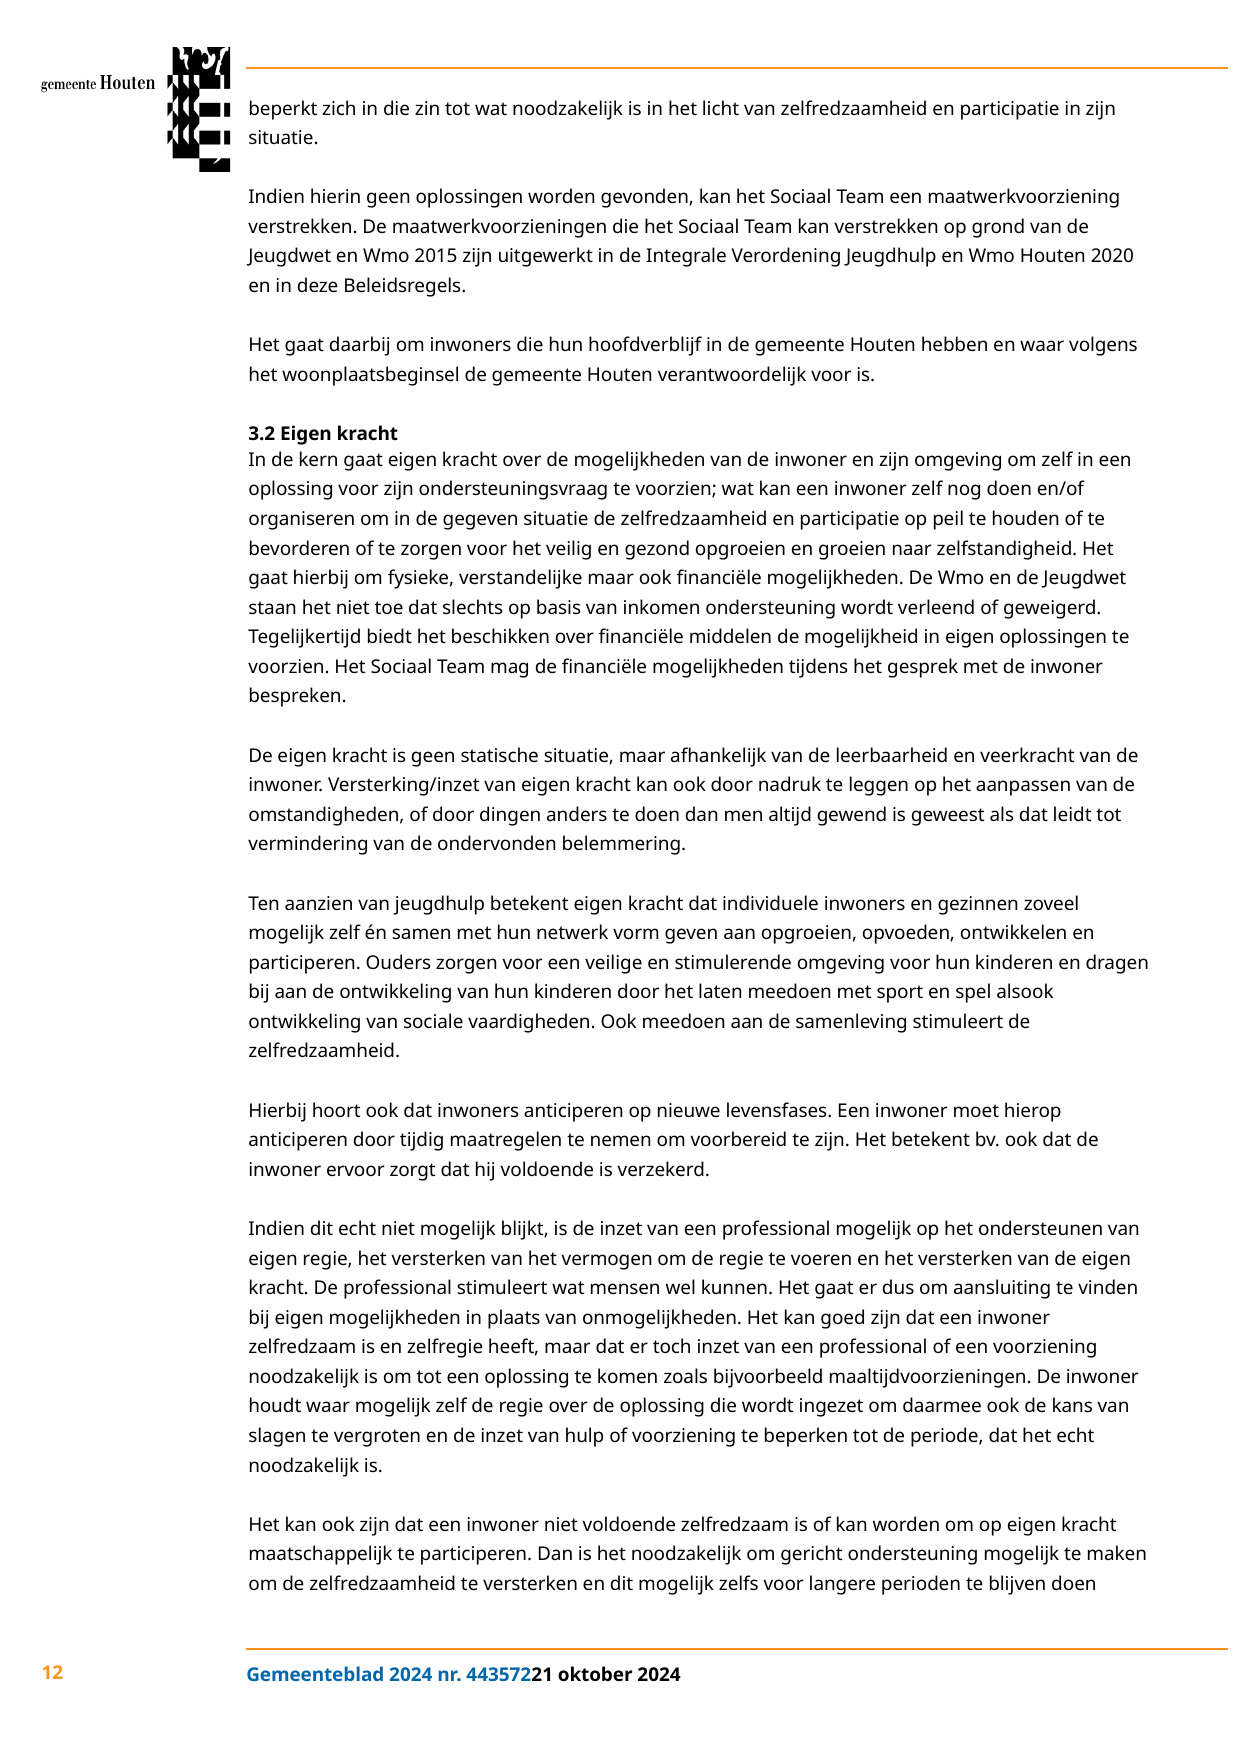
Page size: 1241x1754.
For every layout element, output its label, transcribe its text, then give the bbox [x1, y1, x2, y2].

text 3.2 Eigen kracht [248, 420, 1152, 446]
picture [41, 47, 231, 172]
text Het gaat daarbij om inwoners die hun hoofdverblijf in de gemeente Houten hebben en waar volgens het woonplaatsbeginsel de gemeente Houten verantwoordelijk voor is. [248, 331, 1152, 387]
text Indien dit echt niet mogelijk blijkt, is de inzet van een professional mogelijk op het ondersteunen van eigen regie, het versterken van het vermogen om de regie te voeren en het versterken van de eigen kracht. De professional stimuleert wat mensen wel kunnen. Het gaat er dus om aansluiting te vinden bij eigen mogelijkheden in plaats van onmogelijkheden. Het kan goed zijn dat een inwoner zelfredzaam is en zelfregie heeft, maar dat er toch inzet van een professional of een voorziening noodzakelijk is om tot een oplossing te komen zoals bijvoorbeeld maaltijdvoorzieningen. De inwoner houdt waar mogelijk zelf de regie over de oplossing die wordt ingezet om daarmee ook de kans van slagen te vergroten en de inzet van hulp of voorziening te beperken tot de periode, dat het echt noodzakelijk is. [248, 1215, 1152, 1477]
text beperkt zich in die zin tot wat noodzakelijk is in het licht van zelfredzaamheid en participatie in zijn situatie. [248, 95, 1152, 150]
text Ten aanzien van jeugdhulp betekent eigen kracht dat individuele inwoners en gezinnen zoveel mogelijk zelf én samen met hun netwerk vorm geven aan opgroeien, opvoeden, ontwikkelen en participeren. Ouders zorgen voor een veilige en stimulerende omgeving voor hun kinderen en dragen bij aan de ontwikkeling van hun kinderen door het laten meedoen met sport en spel alsook ontwikkeling van sociale vaardigheden. Ook meedoen aan de samenleving stimuleert de zelfredzaamheid. [248, 890, 1152, 1063]
text Indien hierin geen oplossingen worden gevonden, kan het Sociaal Team een maatwerkvoorziening verstrekken. De maatwerkvoorzieningen die het Sociaal Team kan verstrekken op grond van de Jeugdwet en Wmo 2015 zijn uitgewerkt in de Integrale Verordening Jeugdhulp en Wmo Houten 2020 en in deze Beleidsregels. [248, 183, 1152, 298]
text Hierbij hoort ook dat inwoners anticiperen op nieuwe levensfases. Een inwoner moet hierop anticiperen door tijdig maatregelen te nemen om voorbereid te zijn. Het betekent bv. ook dat de inwoner ervoor zorgt dat hij voldoende is verzekerd. [248, 1097, 1152, 1182]
text Het kan ook zijn dat een inwoner niet voldoende zelfredzaam is of kan worden om op eigen kracht maatschappelijk te participeren. Dan is het noodzakelijk om gericht ondersteuning mogelijk te maken om de zelfredzaamheid te versterken en dit mogelijk zelfs voor langere perioden te blijven doen [248, 1511, 1152, 1596]
text In de kern gaat eigen kracht over de mogelijkheden van de inwoner en zijn omgeving om zelf in een oplossing voor zijn ondersteuningsvraag te voorzien; wat kan een inwoner zelf nog doen en/of organiseren om in de gegeven situatie de zelfredzaamheid en participatie op peil te houden of te bevorderen of te zorgen voor het veilig en gezond opgroeien en groeien naar zelfstandigheid. Het gaat hierbij om fysieke, verstandelijke maar ook financiële mogelijkheden. De Wmo en de Jeugdwet staan het niet toe dat slechts op basis van inkomen ondersteuning wordt verleend of geweigerd. Tegelijkertijd biedt het beschikken over financiële middelen de mogelijkheid in eigen oplossingen te voorzien. Het Sociaal Team mag de financiële mogelijkheden tijdens het gesprek met de inwoner bespreken. [248, 446, 1152, 708]
text De eigen kracht is geen statische situatie, maar afhankelijk van de leerbaarheid en veerkracht van de inwoner. Versterking/inzet van eigen kracht kan ook door nadruk te leggen op het aanpassen van de omstandigheden, of door dingen anders te doen dan men altijd gewend is geweest als dat leidt tot vermindering van de ondervonden belemmering. [248, 742, 1152, 856]
